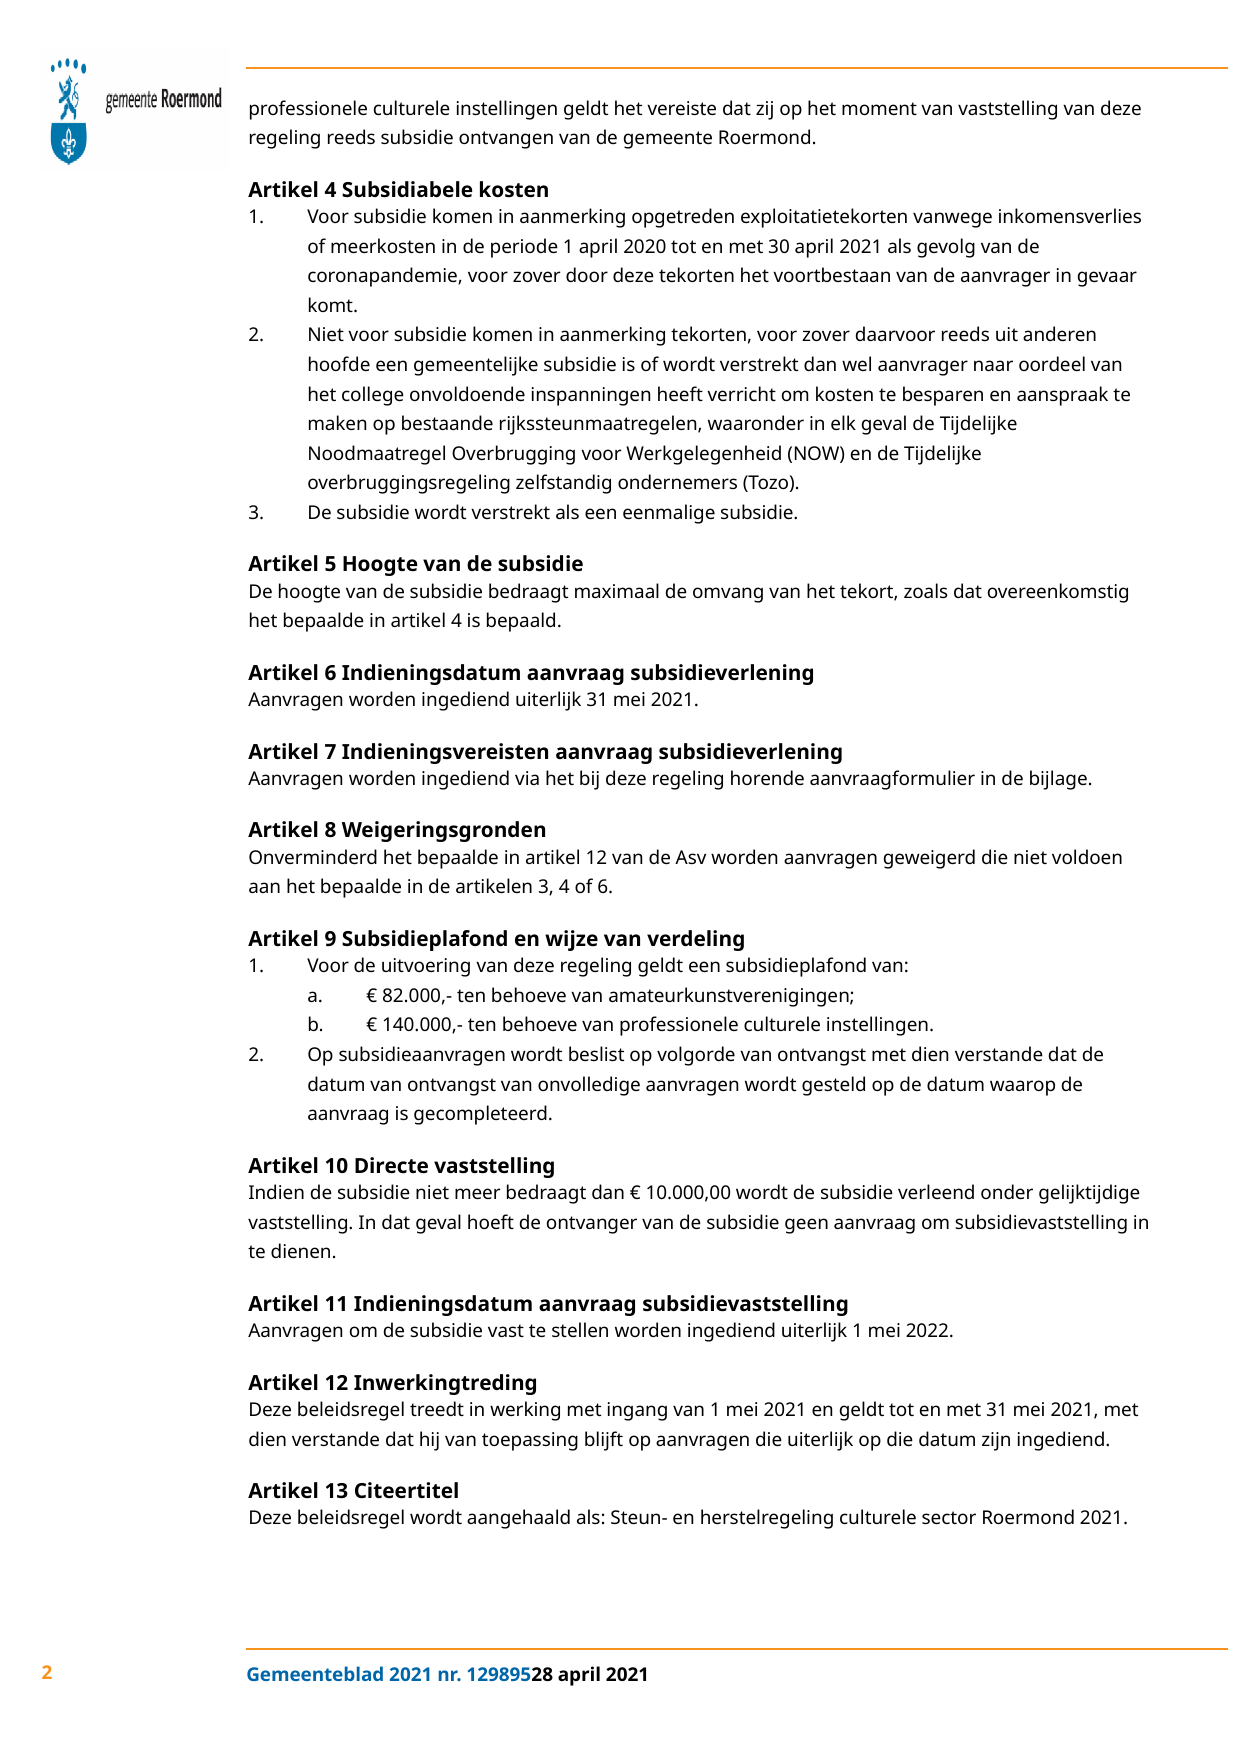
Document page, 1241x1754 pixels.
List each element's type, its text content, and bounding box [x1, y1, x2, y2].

text Artikel 8 Weigeringsgronden [248, 816, 1152, 844]
text Artikel 10 Directe vaststelling [248, 1151, 1152, 1179]
text Artikel 9 Subsidieplafond en wijze van verdeling [248, 924, 1152, 952]
list De subsidie wordt verstrekt als een eenmalige subsidie. [248, 499, 1152, 525]
list Op subsidieaanvragen wordt beslist op volgorde van ontvangst met dien verstande dat de datum van ontvangst van onvolledige aanvragen wordt gesteld op de datum waarop de aanvraag is gecompleteerd. [248, 1041, 1152, 1126]
text Onverminderd het bepaalde in artikel 12 van de Asv worden aanvragen geweigerd die niet voldoen aan het bepaalde in de artikelen 3, 4 of 6. [248, 844, 1152, 899]
list Niet voor subsidie komen in aanmerking tekorten, voor zover daarvoor reeds uit anderen hoofde een gemeentelijke subsidie is of wordt verstrekt dan wel aanvrager naar oordeel van het college onvoldoende inspanningen heeft verricht om kosten te besparen en aanspraak te maken op bestaande rijkssteunmaatregelen, waaronder in elk geval de Tijdelijke Noodmaatregel Overbrugging voor Werkgelegenheid (NOW) en de Tijdelijke overbruggingsregeling zelfstandig ondernemers (Tozo). [248, 322, 1152, 495]
text Artikel 4 Subsidiabele kosten [248, 175, 1152, 203]
text Indien de subsidie niet meer bedraagt dan € 10.000,00 wordt de subsidie verleend onder gelijktijdige vaststelling. In dat geval hoeft de ontvanger van de subsidie geen aanvraag om subsidievaststelling in te dienen. [248, 1179, 1152, 1264]
text Artikel 5 Hoogte van de subsidie [248, 549, 1152, 578]
list € 140.000,- ten behoeve van professionele culturele instellingen. [307, 1012, 1152, 1037]
text De hoogte van de subsidie bedraagt maximaal de omvang van het tekort, zoals dat overeenkomstig het bepaalde in artikel 4 is bepaald. [248, 578, 1152, 633]
text Aanvragen worden ingediend uiterlijk 31 mei 2021. [248, 686, 1152, 712]
text Deze beleidsregel wordt aangehaald als: Steun- en herstelregeling culturele sector Roermond 2021. [248, 1504, 1152, 1530]
text Aanvragen om de subsidie vast te stellen worden ingediend uiterlijk 1 mei 2022. [248, 1317, 1152, 1343]
text Artikel 12 Inwerkingtreding [248, 1368, 1152, 1396]
list Voor subsidie komen in aanmerking opgetreden exploitatietekorten vanwege inkomensverlies of meerkosten in de periode 1 april 2020 tot en met 30 april 2021 als gevolg van de coronapandemie, voor zover door deze tekorten het voortbestaan van de aanvrager in gevaar komt. [248, 203, 1152, 318]
text Artikel 7 Indieningsvereisten aanvraag subsidieverlening [248, 737, 1152, 765]
picture [41, 47, 231, 172]
text professionele culturele instellingen geldt het vereiste dat zij op het moment van vaststelling van deze regeling reeds subsidie ontvangen van de gemeente Roermond. [248, 95, 1152, 150]
text Artikel 11 Indieningsdatum aanvraag subsidievaststelling [248, 1289, 1152, 1317]
text Aanvragen worden ingediend via het bij deze regeling horende aanvraagformulier in de bijlage. [248, 765, 1152, 791]
text Artikel 6 Indieningsdatum aanvraag subsidieverlening [248, 658, 1152, 686]
text Artikel 13 Citeertitel [248, 1476, 1152, 1504]
list Voor de uitvoering van deze regeling geldt een subsidieplafond van: [248, 952, 1152, 978]
text Deze beleidsregel treedt in werking met ingang van 1 mei 2021 en geldt tot en met 31 mei 2021, met dien verstande dat hij van toepassing blijft op aanvragen die uiterlijk op die datum zijn ingediend. [248, 1396, 1152, 1451]
list € 82.000,- ten behoeve van amateurkunstverenigingen; [307, 982, 1152, 1008]
